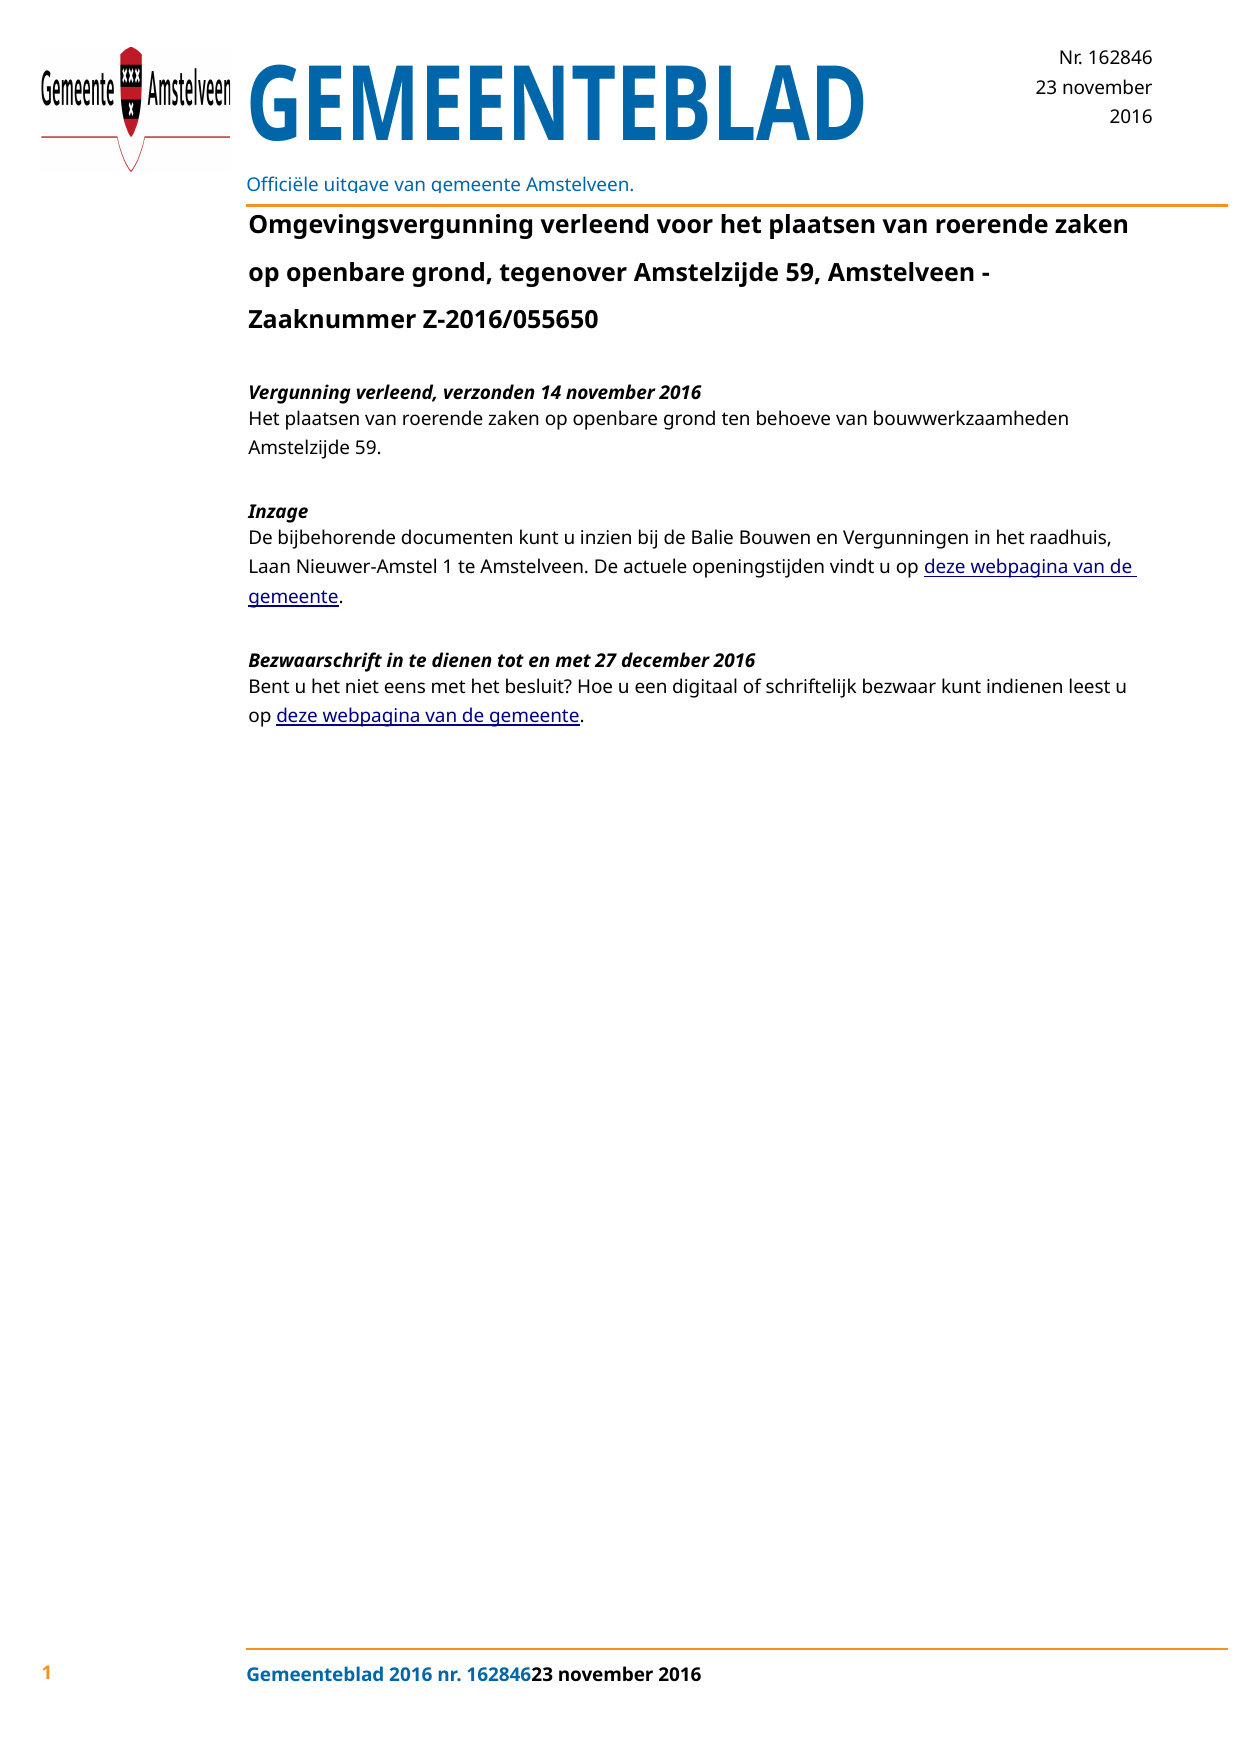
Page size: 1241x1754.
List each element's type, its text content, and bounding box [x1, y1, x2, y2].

text Bent u het niet eens met het besluit? Hoe u een digitaal of schriftelijk bezwaar kunt indienen leest u op deze webpagina van de gemeente. [248, 673, 1152, 728]
text De bijbehorende documenten kunt u inzien bij de Balie Bouwen en Vergunningen in het raadhuis, Laan Nieuwer-Amstel 1 te Amstelveen. De actuele openingstijden vindt u op deze webpagina van de gemeente. [248, 524, 1152, 609]
text Vergunning verleend, verzonden 14 november 2016 [248, 379, 1152, 405]
text Bezwaarschrift in te dienen tot en met 27 december 2016 [248, 647, 1152, 673]
picture [41, 47, 231, 172]
text Omgevingsvergunning verleend voor het plaatsen van roerende zaken op openbare grond, tegenover Amstelzijde 59, Amstelveen - Zaaknummer Z-2016/055650 [248, 207, 1152, 336]
text Inzage [248, 498, 1152, 524]
text Het plaatsen van roerende zaken op openbare grond ten behoeve van bouwwerkzaamheden Amstelzijde 59. [248, 405, 1152, 460]
